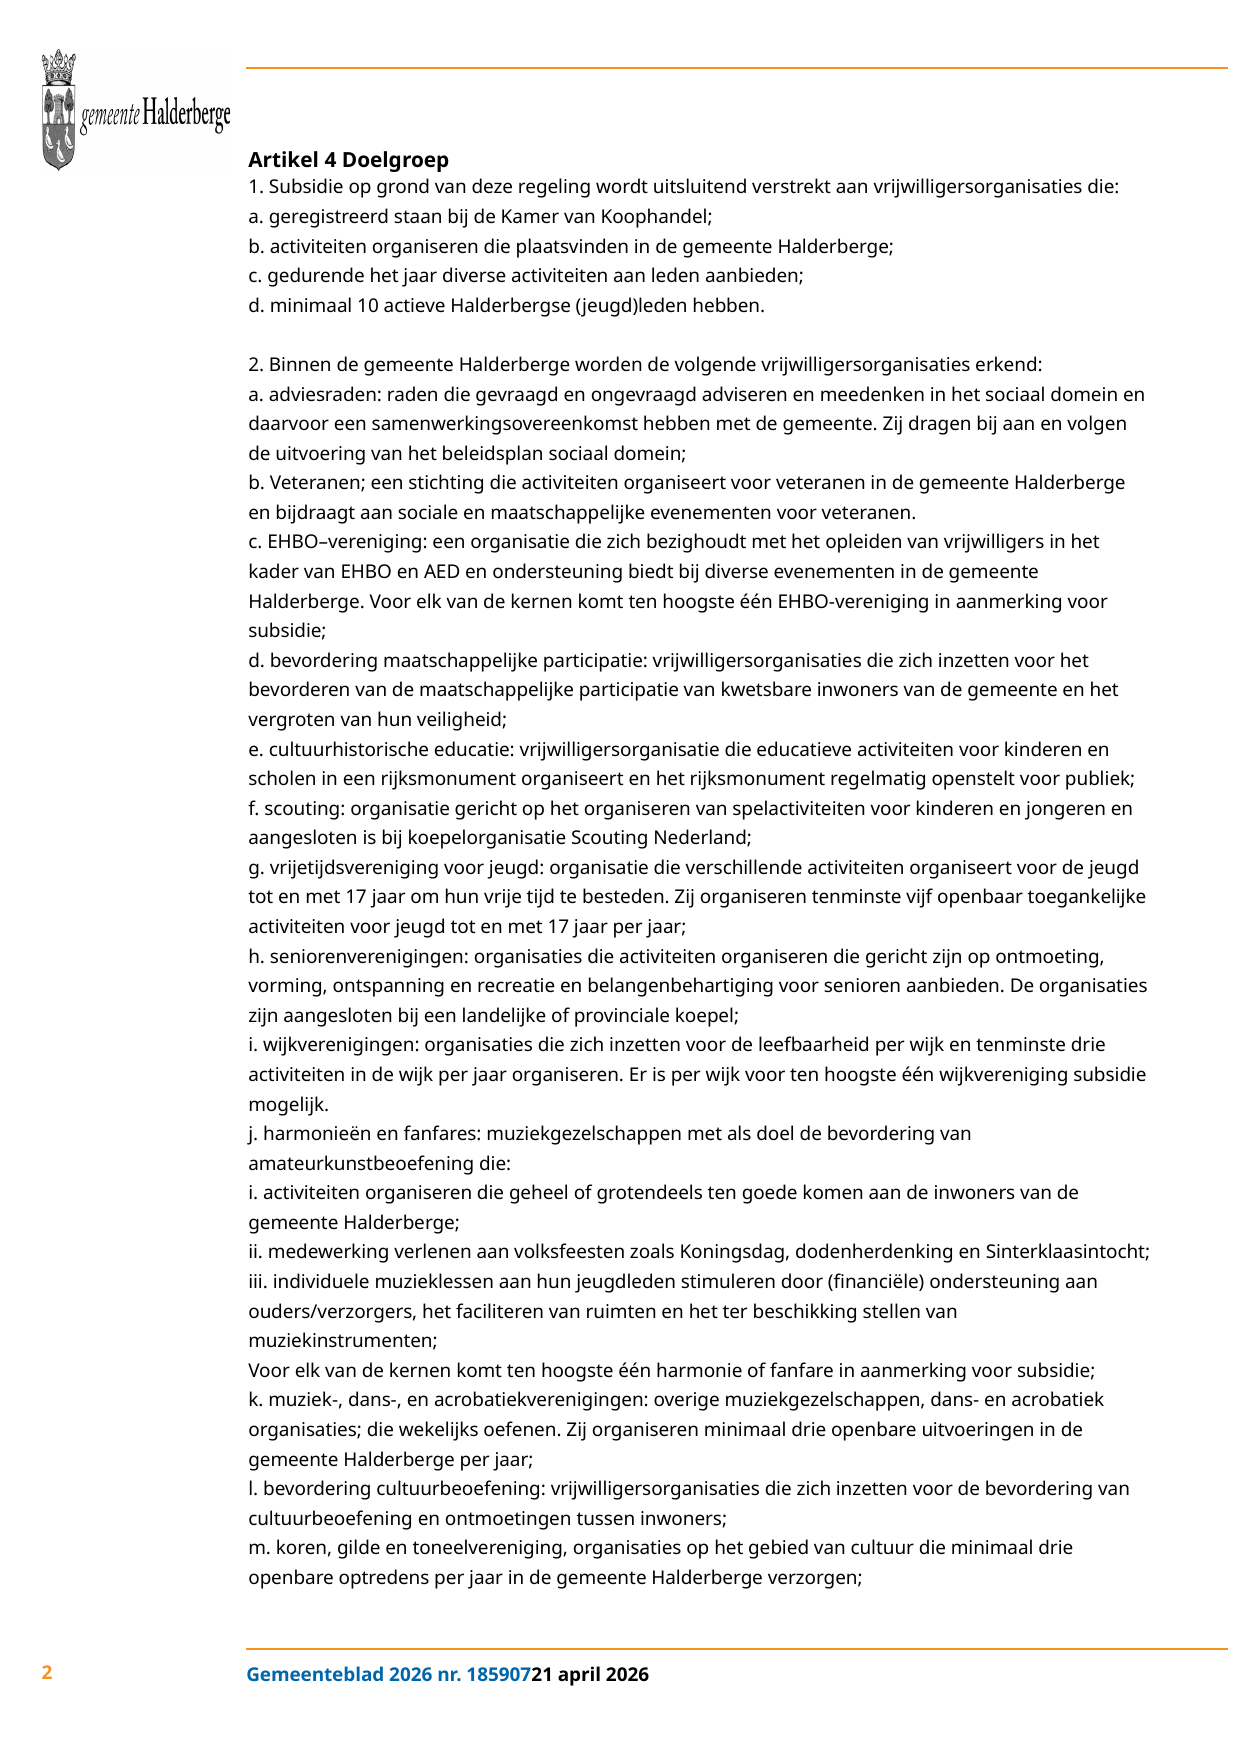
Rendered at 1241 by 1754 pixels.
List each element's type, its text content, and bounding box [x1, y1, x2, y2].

text 2. Binnen de gemeente Halderberge worden de volgende vrijwilligersorganisaties erkend: [248, 351, 1152, 377]
text Artikel 4 Doelgroep [248, 145, 1152, 174]
text k. muziek-, dans-, en acrobatiekverenigingen: overige muziekgezelschappen, dans- en acrobatiek organisaties; die wekelijks oefenen. Zij organiseren minimaal drie openbare uitvoeringen in de gemeente Halderberge per jaar; [248, 1387, 1152, 1471]
text l. bevordering cultuurbeoefening: vrijwilligersorganisaties die zich inzetten voor de bevordering van cultuurbeoefening en ontmoetingen tussen inwoners; [248, 1475, 1152, 1531]
picture [41, 47, 231, 172]
text m. koren, gilde en toneelvereniging, organisaties op het gebied van cultuur die minimaal drie openbare optredens per jaar in de gemeente Halderberge verzorgen; [248, 1534, 1152, 1590]
text a. adviesraden: raden die gevraagd en ongevraagd adviseren en meedenken in het sociaal domein en daarvoor een samenwerkingsovereenkomst hebben met de gemeente. Zij dragen bij aan en volgen de uitvoering van het beleidsplan sociaal domein; [248, 381, 1152, 466]
text c. EHBO–vereniging: een organisatie die zich bezighoudt met het opleiden van vrijwilligers in het kader van EHBO en AED en ondersteuning biedt bij diverse evenementen in de gemeente Halderberge. Voor elk van de kernen komt ten hoogste één EHBO-vereniging in aanmerking voor subsidie; [248, 529, 1152, 643]
text h. seniorenverenigingen: organisaties die activiteiten organiseren die gericht zijn op ontmoeting, vorming, ontspanning en recreatie en belangenbehartiging voor senioren aanbieden. De organisaties zijn aangesloten bij een landelijke of provinciale koepel; [248, 943, 1152, 1028]
text e. cultuurhistorische educatie: vrijwilligersorganisatie die educatieve activiteiten voor kinderen en scholen in een rijksmonument organiseert en het rijksmonument regelmatig openstelt voor publiek; [248, 736, 1152, 791]
text d. minimaal 10 actieve Halderbergse (jeugd)leden hebben. [248, 292, 1152, 318]
text b. Veteranen; een stichting die activiteiten organiseert voor veteranen in de gemeente Halderberge en bijdraagt aan sociale en maatschappelijke evenementen voor veteranen. [248, 469, 1152, 525]
text i. activiteiten organiseren die geheel of grotendeels ten goede komen aan de inwoners van de gemeente Halderberge; [248, 1179, 1152, 1235]
text ii. medewerking verlenen aan volksfeesten zoals Koningsdag, dodenherdenking en Sinterklaasintocht; [248, 1239, 1152, 1264]
text iii. individuele muzieklessen aan hun jeugdleden stimuleren door (financiële) ondersteuning aan ouders/verzorgers, het faciliteren van ruimten en het ter beschikking stellen van muziekinstrumenten; [248, 1268, 1152, 1353]
text j. harmonieën en fanfares: muziekgezelschappen met als doel de bevordering van amateurkunstbeoefening die: [248, 1120, 1152, 1176]
text g. vrijetijdsvereniging voor jeugd: organisatie die verschillende activiteiten organiseert voor de jeugd tot en met 17 jaar om hun vrije tijd te besteden. Zij organiseren tenminste vijf openbaar toegankelijke activiteiten voor jeugd tot en met 17 jaar per jaar; [248, 854, 1152, 939]
text c. gedurende het jaar diverse activiteiten aan leden aanbieden; [248, 262, 1152, 288]
text Voor elk van de kernen komt ten hoogste één harmonie of fanfare in aanmerking voor subsidie; [248, 1357, 1152, 1383]
text d. bevordering maatschappelijke participatie: vrijwilligersorganisaties die zich inzetten voor het bevorderen van de maatschappelijke participatie van kwetsbare inwoners van de gemeente en het vergroten van hun veiligheid; [248, 647, 1152, 732]
text 1. Subsidie op grond van deze regeling wordt uitsluitend verstrekt aan vrijwilligersorganisaties die: [248, 174, 1152, 199]
text i. wijkverenigingen: organisaties die zich inzetten voor de leefbaarheid per wijk en tenminste drie activiteiten in de wijk per jaar organiseren. Er is per wijk voor ten hoogste één wijkvereniging subsidie mogelijk. [248, 1032, 1152, 1116]
text a. geregistreerd staan bij de Kamer van Koophandel; [248, 203, 1152, 229]
text b. activiteiten organiseren die plaatsvinden in de gemeente Halderberge; [248, 233, 1152, 258]
text f. scouting: organisatie gericht op het organiseren van spelactiviteiten voor kinderen en jongeren en aangesloten is bij koepelorganisatie Scouting Nederland; [248, 795, 1152, 850]
